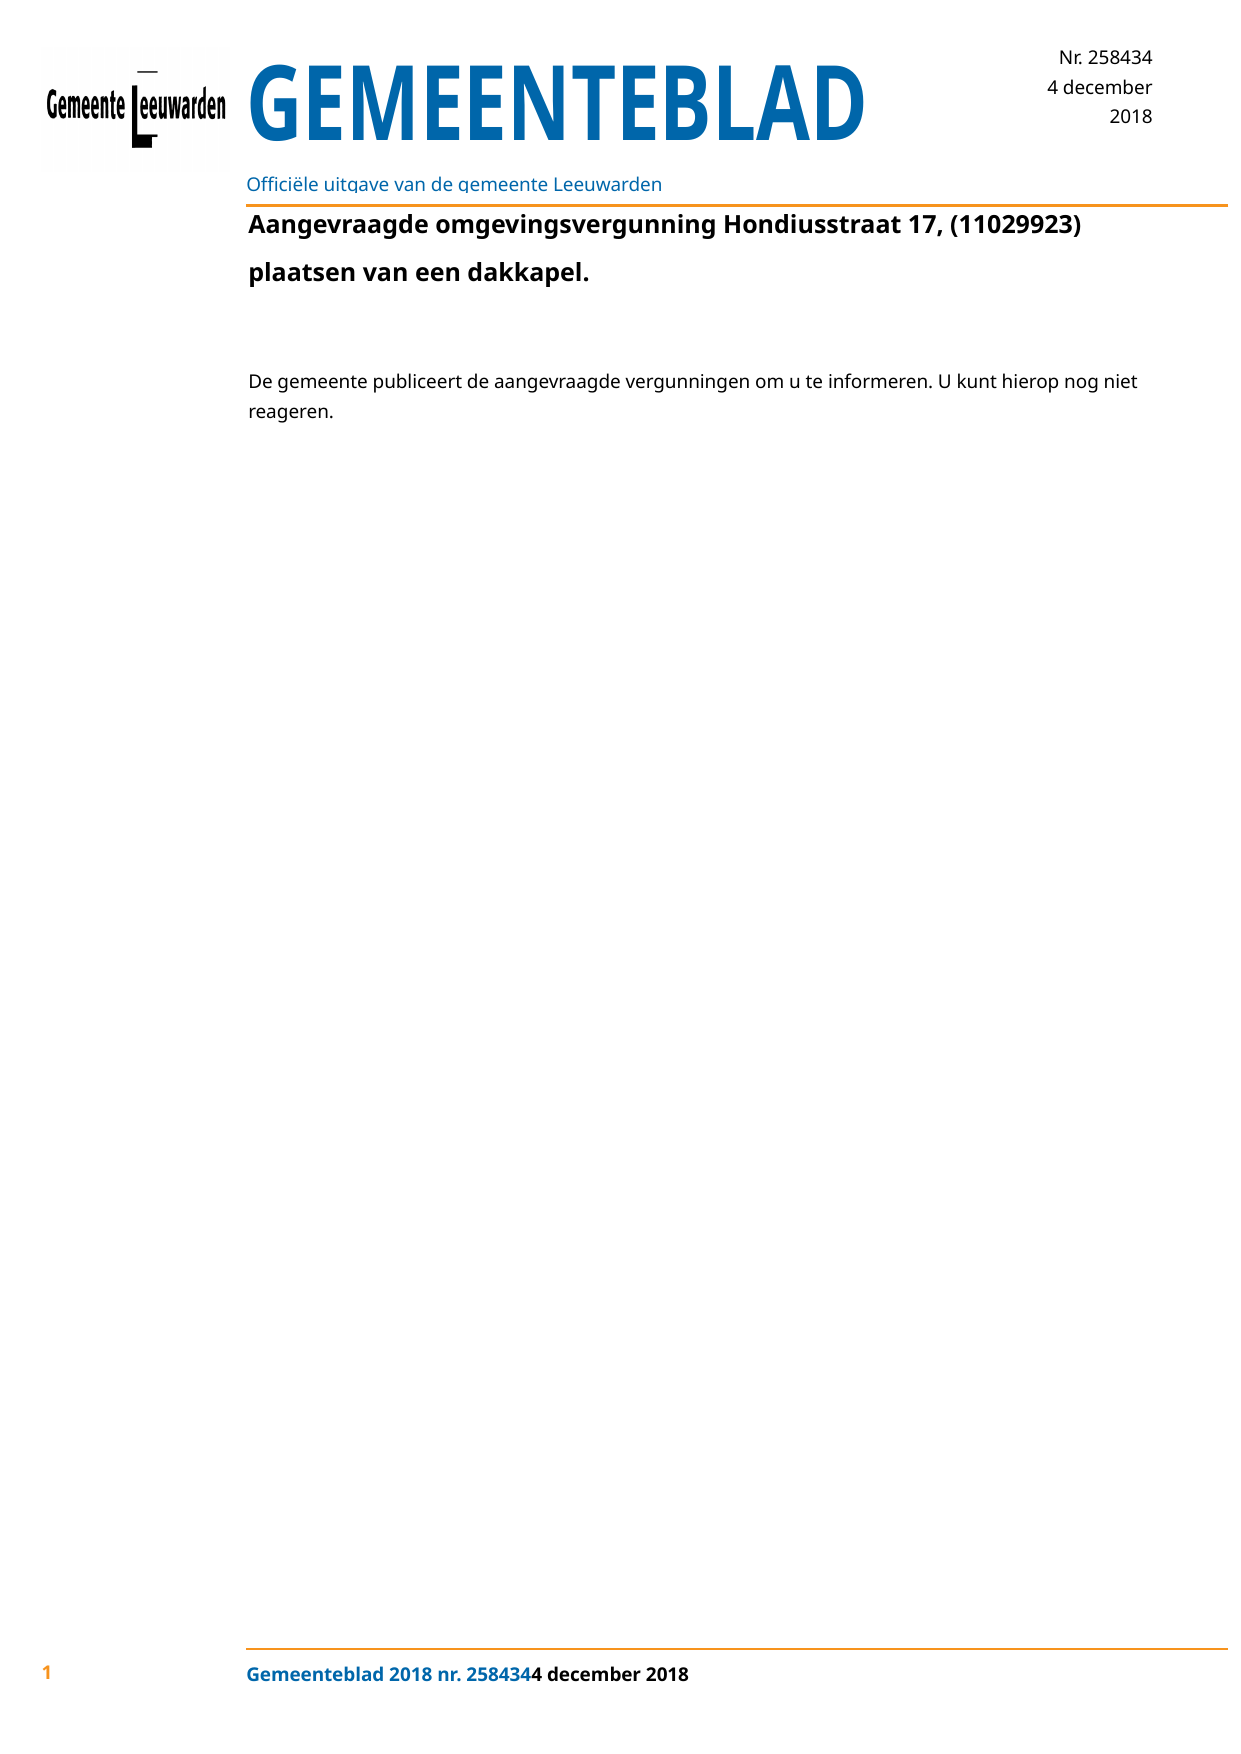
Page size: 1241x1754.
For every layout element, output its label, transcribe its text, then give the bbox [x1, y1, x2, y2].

text De gemeente publiceert de aangevraagde vergunningen om u te informeren. U kunt hierop nog niet reageren. [248, 368, 1152, 424]
text Aangevraagde omgevingsvergunning Hondiusstraat 17, (11029923) plaatsen van een dakkapel. [248, 207, 1152, 288]
picture [41, 47, 231, 172]
